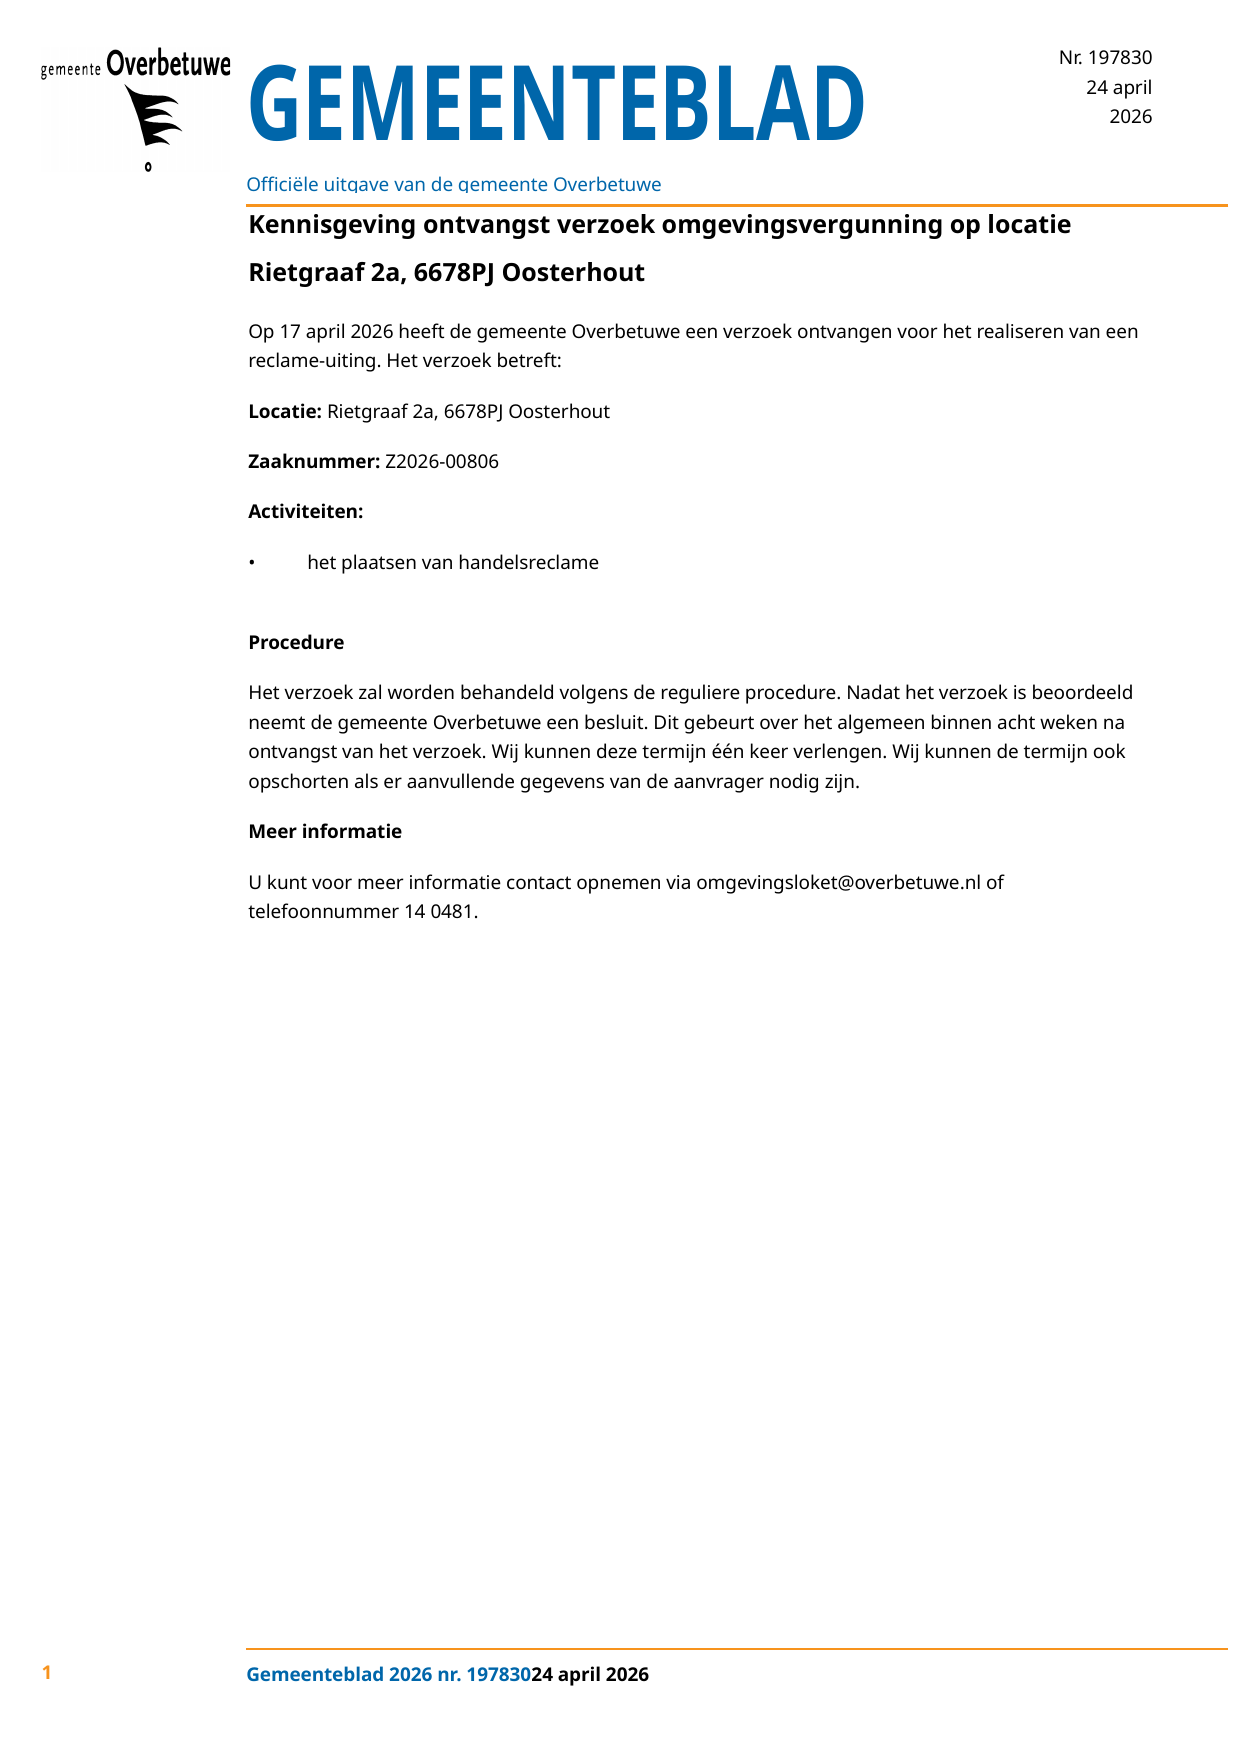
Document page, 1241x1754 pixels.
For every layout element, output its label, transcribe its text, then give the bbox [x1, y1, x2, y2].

text Het verzoek zal worden behandeld volgens de reguliere procedure. Nadat het verzoek is beoordeeld neemt de gemeente Overbetuwe een besluit. Dit gebeurt over het algemeen binnen acht weken na ontvangst van het verzoek. Wij kunnen deze termijn één keer verlengen. Wij kunnen de termijn ook opschorten als er aanvullende gegevens van de aanvrager nodig zijn. [248, 679, 1152, 794]
list het plaatsen van handelsreclame [248, 549, 1152, 575]
text Kennisgeving ontvangst verzoek omgevingsvergunning op locatie Rietgraaf 2a, 6678PJ Oosterhout [248, 207, 1152, 288]
text Locatie: Rietgraaf 2a, 6678PJ Oosterhout [248, 398, 1152, 424]
text Zaaknummer: Z2026-00806 [248, 448, 1152, 474]
text U kunt voor meer informatie contact opnemen via omgevingsloket@overbetuwe.nl of telefoonnummer 14 0481. [248, 869, 1152, 924]
text Meer informatie [248, 819, 1152, 844]
text Op 17 april 2026 heeft de gemeente Overbetuwe een verzoek ontvangen voor het realiseren van een reclame-uiting. Het verzoek betreft: [248, 318, 1152, 373]
text Activiteiten: [248, 499, 1152, 524]
text Procedure [248, 629, 1152, 655]
picture [41, 47, 231, 172]
